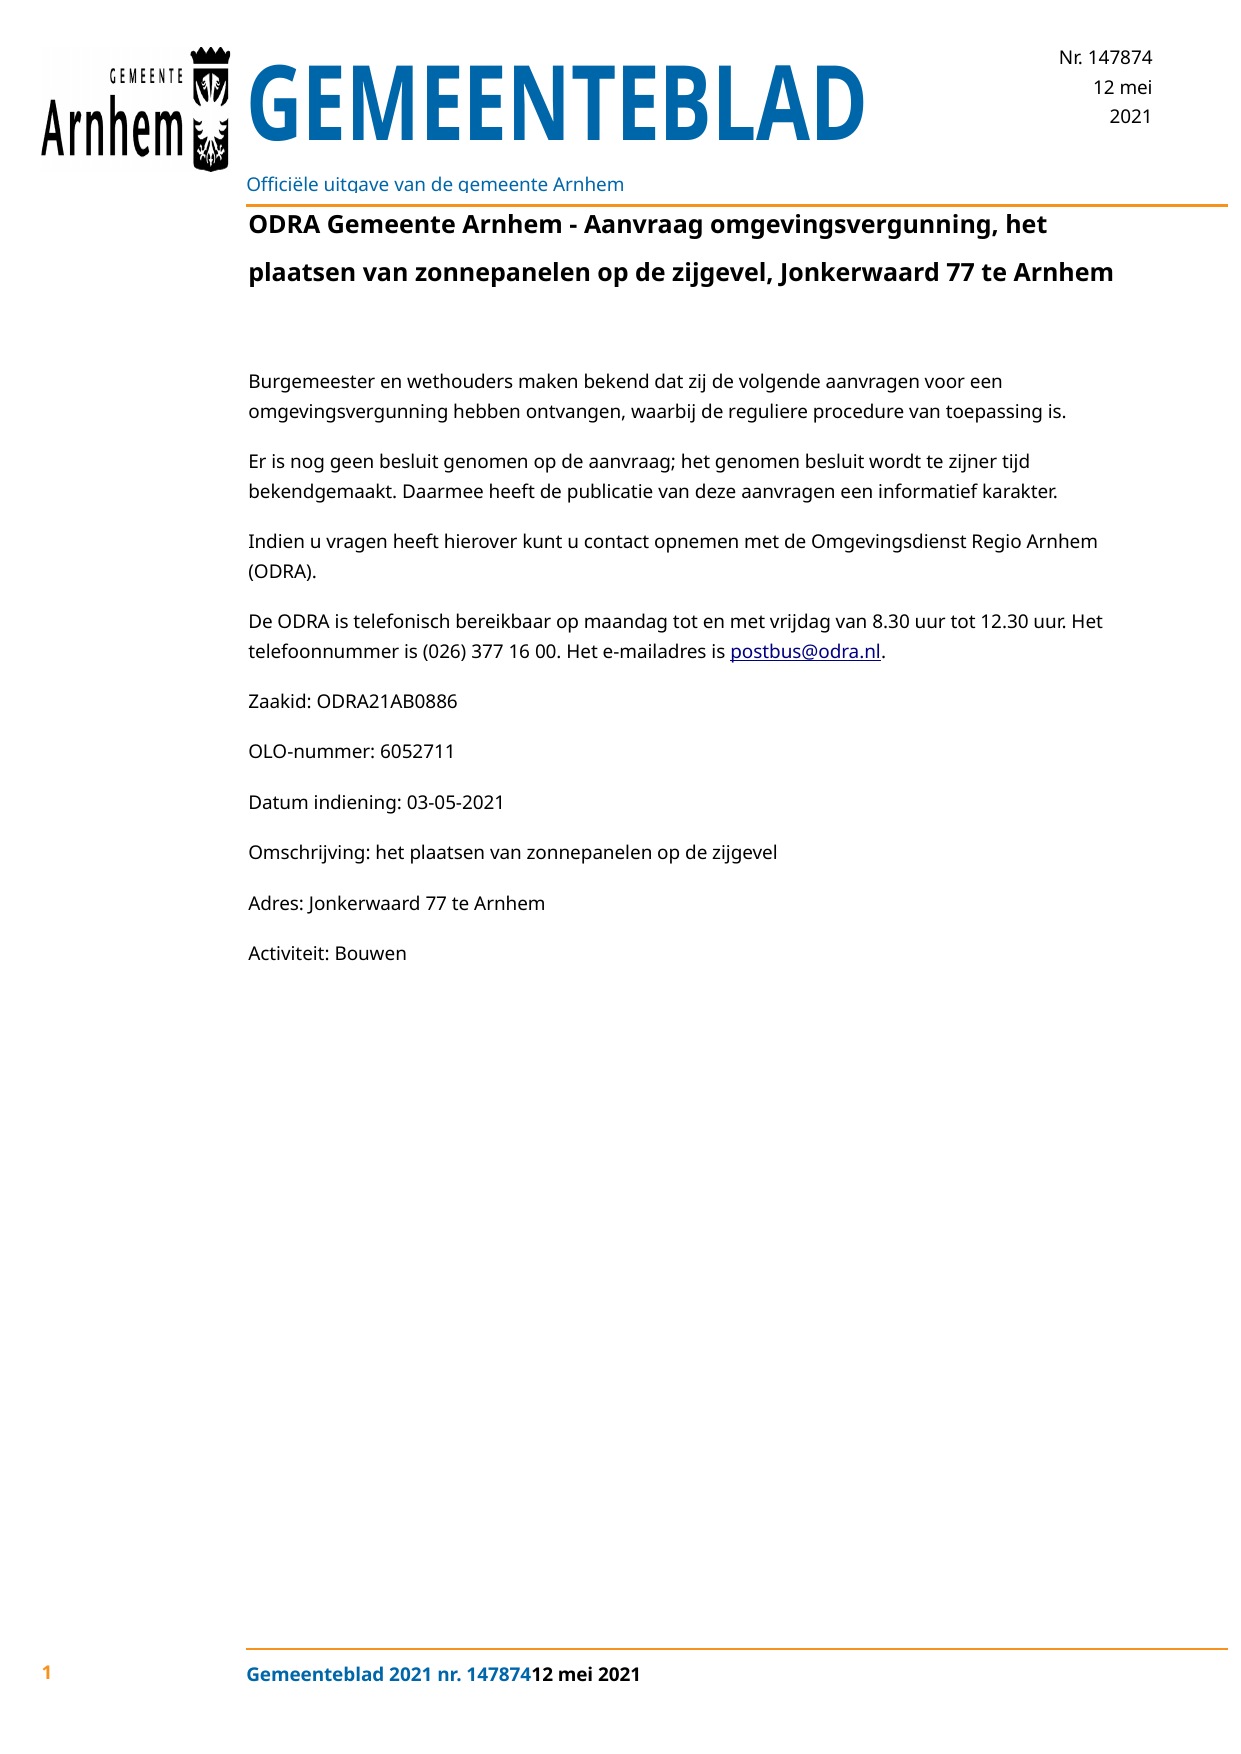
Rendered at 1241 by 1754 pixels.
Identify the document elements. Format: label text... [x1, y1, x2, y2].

text Omschrijving: het plaatsen van zonnepanelen op de zijgevel [248, 839, 1152, 865]
text Burgemeester en wethouders maken bekend dat zij de volgende aanvragen voor een omgevingsvergunning hebben ontvangen, waarbij de reguliere procedure van toepassing is. [248, 368, 1152, 424]
text Indien u vragen heeft hierover kunt u contact opnemen met de Omgevingsdienst Regio Arnhem (ODRA). [248, 528, 1152, 584]
text ODRA Gemeente Arnhem - Aanvraag omgevingsvergunning, het plaatsen van zonnepanelen op de zijgevel, Jonkerwaard 77 te Arnhem [248, 207, 1152, 288]
text Er is nog geen besluit genomen op de aanvraag; het genomen besluit wordt te zijner tijd bekendgemaakt. Daarmee heeft de publicatie van deze aanvragen een informatief karakter. [248, 448, 1152, 504]
text Zaakid: ODRA21AB0886 [248, 688, 1152, 714]
text Activiteit: Bouwen [248, 940, 1152, 966]
text Adres: Jonkerwaard 77 te Arnhem [248, 890, 1152, 916]
text OLO-nummer: 6052711 [248, 739, 1152, 764]
picture [41, 47, 231, 172]
text De ODRA is telefonisch bereikbaar op maandag tot en met vrijdag van 8.30 uur tot 12.30 uur. Het telefoonnummer is (026) 377 16 00. Het e-mailadres is postbus@odra.nl. [248, 608, 1152, 664]
text Datum indiening: 03-05-2021 [248, 789, 1152, 815]
